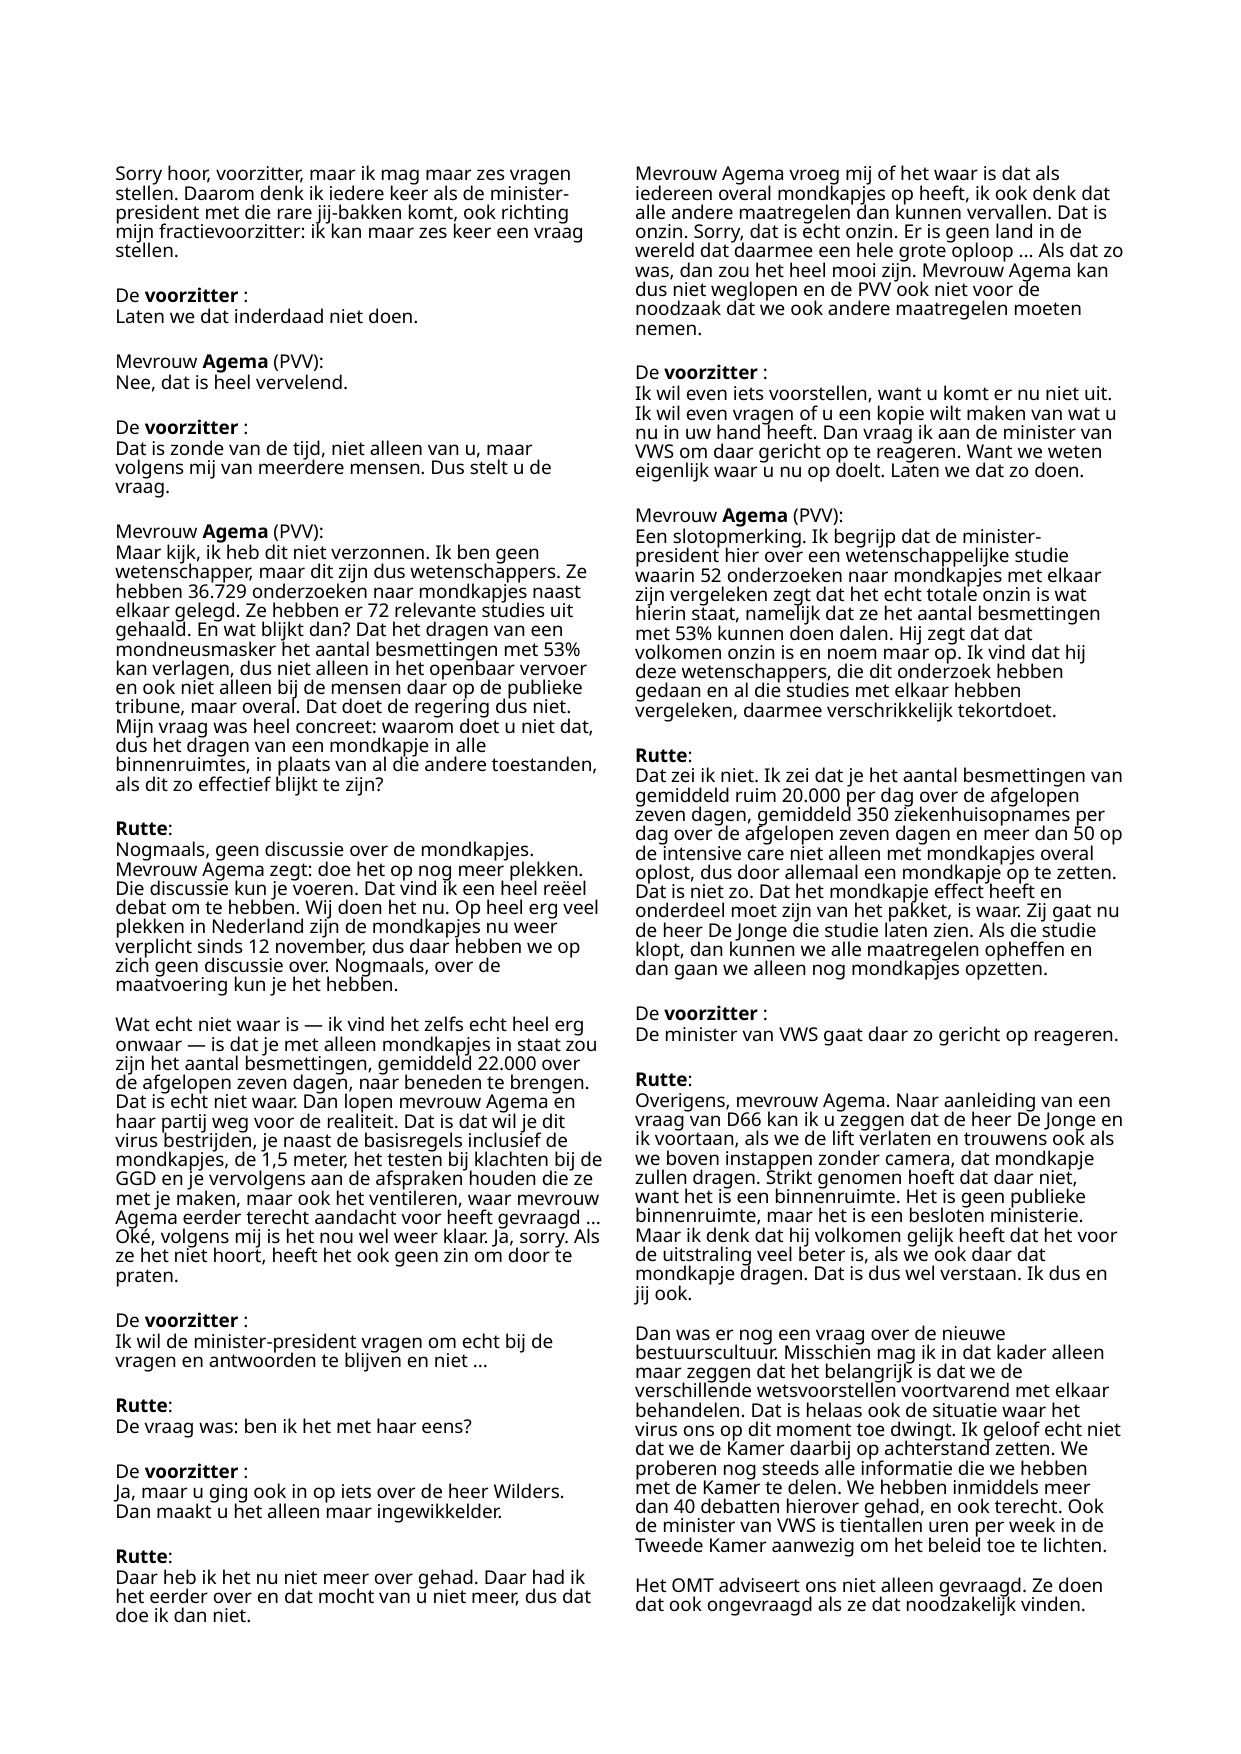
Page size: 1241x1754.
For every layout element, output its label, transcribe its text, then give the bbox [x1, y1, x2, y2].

text De vraag was: ben ik het met haar eens? [115, 1418, 605, 1437]
text Sorry hoor, voorzitter, maar ik mag maar zes vragen stellen. Daarom denk ik iedere keer als de minister-president met die rare jij-bakken komt, ook richting mijn fractievoorzitter: ik kan maar zes keer een vraag stellen. [115, 165, 605, 262]
text Mevrouw Agema (PVV): [635, 502, 1125, 528]
text Wat echt niet waar is — ik vind het zelfs echt heel erg onwaar — is dat je met alleen mondkapjes in staat zou zijn het aantal besmettingen, gemiddeld 22.000 over de afgelopen zeven dagen, naar beneden te brengen. Dat is echt niet waar. Dan lopen mevrouw Agema en haar partij weg voor de realiteit. Dat is dat wil je dit virus bestrijden, je naast de basisregels inclusief de mondkapjes, de 1,5 meter, het testen bij klachten bij de GGD en je vervolgens aan de afspraken houden die ze met je maken, maar ook het ventileren, waar mevrouw Agema eerder terecht aandacht voor heeft gevraagd ... Oké, volgens mij is het nou wel weer klaar. Ja, sorry. Als ze het niet hoort, heeft het ook geen zin om door te praten. [115, 1016, 605, 1286]
text Rutte: [115, 1543, 605, 1569]
text Het OMT adviseert ons niet alleen gevraagd. Ze doen dat ook ongevraagd als ze dat noodzakelijk vinden. [635, 1577, 1125, 1615]
text Mevrouw Agema vroeg mij of het waar is dat als iedereen overal mondkapjes op heeft, ik ook denk dat alle andere maatregelen dan kunnen vervallen. Dat is onzin. Sorry, dat is echt onzin. Er is geen land in de wereld dat daarmee een hele grote oploop ... Als dat zo was, dan zou het heel mooi zijn. Mevrouw Agema kan dus niet weglopen en de PVV ook niet voor de noodzaak dat we ook andere maatregelen moeten nemen. [635, 165, 1125, 339]
text Nogmaals, geen discussie over de mondkapjes. Mevrouw Agema zegt: doe het op nog meer plekken. Die discussie kun je voeren. Dat vind ik een heel reëel debat om te hebben. Wij doen het nu. Op heel erg veel plekken in Nederland zijn de mondkapjes nu weer verplicht sinds 12 november, dus daar hebben we op zich geen discussie over. Nogmaals, over de maatvoering kun je het hebben. [115, 841, 605, 996]
text Dat is zonde van de tijd, niet alleen van u, maar volgens mij van meerdere mensen. Dus stelt u de vraag. [115, 440, 605, 498]
text De voorzitter : [115, 414, 605, 440]
text Ja, maar u ging ook in op iets over de heer Wilders. Dan maakt u het alleen maar ingewikkelder. [115, 1483, 605, 1522]
text Rutte: [635, 1066, 1125, 1092]
text Overigens, mevrouw Agema. Naar aanleiding van een vraag van D66 kan ik u zeggen dat de heer De Jonge en ik voortaan, als we de lift verlaten en trouwens ook als we boven instappen zonder camera, dat mondkapje zullen dragen. Strikt genomen hoeft dat daar niet, want het is een binnenruimte. Het is geen publieke binnenruimte, maar het is een besloten ministerie. Maar ik denk dat hij volkomen gelijk heeft dat het voor de uitstraling veel beter is, als we ook daar dat mondkapje dragen. Dat is dus wel verstaan. Ik dus en jij ook. [635, 1092, 1125, 1304]
text Mevrouw Agema (PVV): [115, 348, 605, 374]
text Rutte: [115, 816, 605, 841]
text De voorzitter : [635, 1000, 1125, 1026]
text Rutte: [635, 742, 1125, 767]
text De voorzitter : [635, 359, 1125, 385]
text Nee, dat is heel vervelend. [115, 374, 605, 393]
text Ik wil de minister-president vragen om echt bij de vragen en antwoorden te blijven en niet ... [115, 1333, 605, 1371]
text De voorzitter : [115, 282, 605, 308]
text De voorzitter : [115, 1458, 605, 1483]
text Laten we dat inderdaad niet doen. [115, 308, 605, 327]
text Dan was er nog een vraag over de nieuwe bestuurscultuur. Misschien mag ik in dat kader alleen maar zeggen dat het belangrijk is dat we de verschillende wetsvoorstellen voortvarend met elkaar behandelen. Dat is helaas ook de situatie waar het virus ons op dit moment toe dwingt. Ik geloof echt niet dat we de Kamer daarbij op achterstand zetten. We proberen nog steeds alle informatie die we hebben met de Kamer te delen. We hebben inmiddels meer dan 40 debatten hierover gehad, en ook terecht. Ook de minister van VWS is tientallen uren per week in de Tweede Kamer aanwezig om het beleid toe te lichten. [635, 1324, 1125, 1556]
text Daar heb ik het nu niet meer over gehad. Daar had ik het eerder over en dat mocht van u niet meer, dus dat doe ik dan niet. [115, 1569, 605, 1626]
text Maar kijk, ik heb dit niet verzonnen. Ik ben geen wetenschapper, maar dit zijn dus wetenschappers. Ze hebben 36.729 onderzoeken naar mondkapjes naast elkaar gelegd. Ze hebben er 72 relevante studies uit gehaald. En wat blijkt dan? Dat het dragen van een mondneusmasker het aantal besmettingen met 53% kan verlagen, dus niet alleen in het openbaar vervoer en ook niet alleen bij de mensen daar op de publieke tribune, maar overal. Dat doet de regering dus niet. Mijn vraag was heel concreet: waarom doet u niet dat, dus het dragen van een mondkapje in alle binnenruimtes, in plaats van al die andere toestanden, als dit zo effectief blijkt te zijn? [115, 544, 605, 795]
text De voorzitter : [115, 1307, 605, 1333]
text Rutte: [115, 1392, 605, 1418]
text Een slotopmerking. Ik begrijp dat de minister-president hier over een wetenschappelijke studie waarin 52 onderzoeken naar mondkapjes met elkaar zijn vergeleken zegt dat het echt totale onzin is wat hierin staat, namelijk dat ze het aantal besmettingen met 53% kunnen doen dalen. Hij zegt dat dat volkomen onzin is en noem maar op. Ik vind dat hij deze wetenschappers, die dit onderzoek hebben gedaan en al die studies met elkaar hebben vergeleken, daarmee verschrikkelijk tekortdoet. [635, 528, 1125, 721]
text Dat zei ik niet. Ik zei dat je het aantal besmettingen van gemiddeld ruim 20.000 per dag over de afgelopen zeven dagen, gemiddeld 350 ziekenhuisopnames per dag over de afgelopen zeven dagen en meer dan 50 op de intensive care niet alleen met mondkapjes overal oplost, dus door allemaal een mondkapje op te zetten. Dat is niet zo. Dat het mondkapje effect heeft en onderdeel moet zijn van het pakket, is waar. Zij gaat nu de heer De Jonge die studie laten zien. Als die studie klopt, dan kunnen we alle maatregelen opheffen en dan gaan we alleen nog mondkapjes opzetten. [635, 767, 1125, 979]
text Mevrouw Agema (PVV): [115, 518, 605, 544]
text De minister van VWS gaat daar zo gericht op reageren. [635, 1026, 1125, 1045]
text Ik wil even iets voorstellen, want u komt er nu niet uit. Ik wil even vragen of u een kopie wilt maken van wat u nu in uw hand heeft. Dan vraag ik aan de minister van VWS om daar gericht op te reageren. Want we weten eigenlijk waar u nu op doelt. Laten we dat zo doen. [635, 385, 1125, 482]
